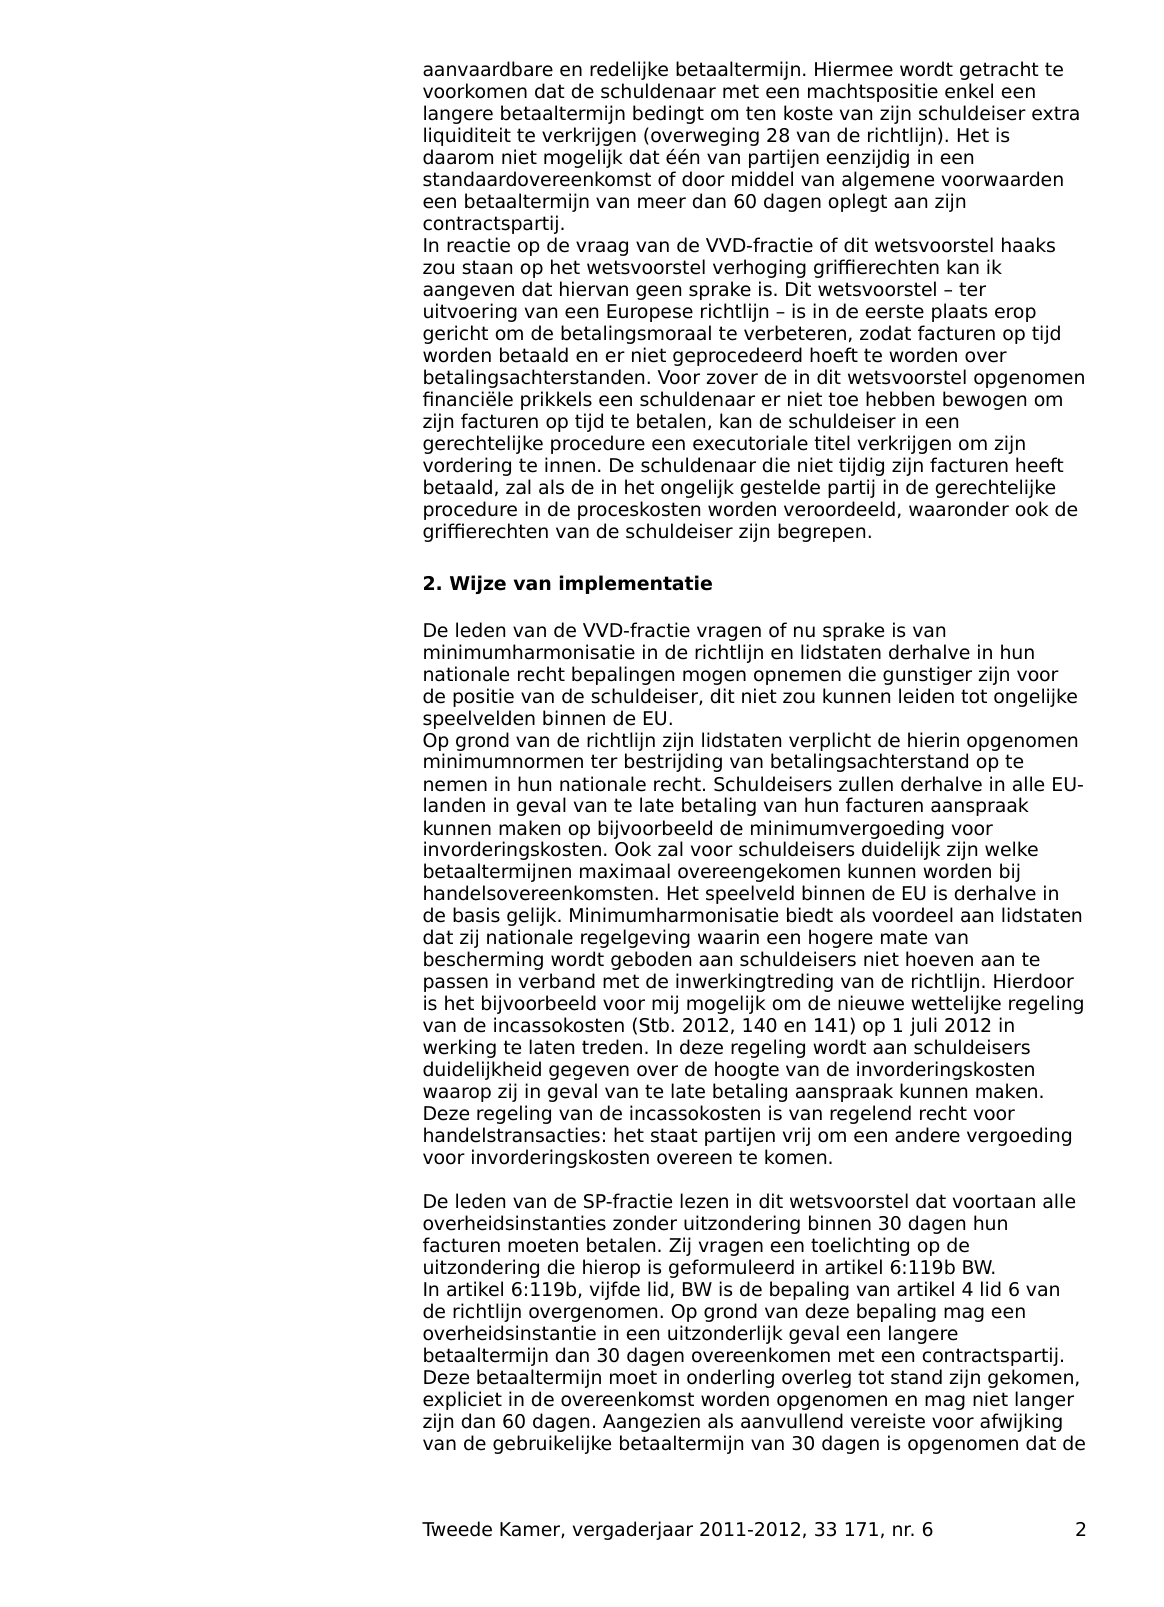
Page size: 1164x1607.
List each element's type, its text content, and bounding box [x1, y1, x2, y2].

text In artikel 6:119b, vijfde lid, BW is de bepaling van artikel 4 lid 6 van de richtlijn overgenomen. Op grond van deze bepaling mag een overheidsinstantie in een uitzonderlijk geval een langere betaaltermijn dan 30 dagen overeenkomen met een contractspartij. Deze betaaltermijn moet in onderling overleg tot stand zijn gekomen, expliciet in de overeenkomst worden opgenomen en mag niet langer zijn dan 60 dagen. Aangezien als aanvullend vereiste voor afwijking van de gebruikelijke betaaltermijn van 30 dagen is opgenomen dat de [422, 1279, 1087, 1455]
subtitle 2. Wijze van implementatie [422, 573, 1087, 594]
text aanvaardbare en redelijke betaaltermijn. Hiermee wordt getracht te voorkomen dat de schuldenaar met een machtspositie enkel een langere betaaltermijn bedingt om ten koste van zijn schuldeiser extra liquiditeit te verkrijgen (overweging 28 van de richtlijn). Het is daarom niet mogelijk dat één van partijen eenzijdig in een standaardovereenkomst of door middel van algemene voorwaarden een betaaltermijn van meer dan 60 dagen oplegt aan zijn contractspartij. [422, 59, 1087, 235]
text Op grond van de richtlijn zijn lidstaten verplicht de hierin opgenomen minimumnormen ter bestrijding van betalingsachterstand op te nemen in hun nationale recht. Schuldeisers zullen derhalve in alle EU-landen in geval van te late betaling van hun facturen aanspraak kunnen maken op bijvoorbeeld de minimumvergoeding voor invorderingskosten. Ook zal voor schuldeisers duidelijk zijn welke betaaltermijnen maximaal overeengekomen kunnen worden bij handelsovereenkomsten. Het speelveld binnen de EU is derhalve in de basis gelijk. Minimumharmonisatie biedt als voordeel aan lidstaten dat zij nationale regelgeving waarin een hogere mate van bescherming wordt geboden aan schuldeisers niet hoeven aan te passen in verband met de inwerkingtreding van de richtlijn. Hierdoor is het bijvoorbeeld voor mij mogelijk om de nieuwe wettelijke regeling van de incassokosten (Stb. 2012, 140 en 141) op 1 juli 2012 in werking te laten treden. In deze regeling wordt aan schuldeisers duidelijkheid gegeven over de hoogte van de invorderingskosten waarop zij in geval van te late betaling aanspraak kunnen maken. Deze regeling van de incassokosten is van regelend recht voor handelstransacties: het staat partijen vrij om een andere vergoeding voor invorderingskosten overeen te komen. [422, 729, 1087, 1169]
text De leden van de VVD-fractie vragen of nu sprake is van minimumharmonisatie in de richtlijn en lidstaten derhalve in hun nationale recht bepalingen mogen opnemen die gunstiger zijn voor de positie van de schuldeiser, dit niet zou kunnen leiden tot ongelijke speelvelden binnen de EU. [422, 619, 1087, 729]
text In reactie op de vraag van de VVD-fractie of dit wetsvoorstel haaks zou staan op het wetsvoorstel verhoging griffierechten kan ik aangeven dat hiervan geen sprake is. Dit wetsvoorstel – ter uitvoering van een Europese richtlijn – is in de eerste plaats erop gericht om de betalingsmoraal te verbeteren, zodat facturen op tijd worden betaald en er niet geprocedeerd hoeft te worden over betalingsachterstanden. Voor zover de in dit wetsvoorstel opgenomen financiële prikkels een schuldenaar er niet toe hebben bewogen om zijn facturen op tijd te betalen, kan de schuldeiser in een gerechtelijke procedure een executoriale titel verkrijgen om zijn vordering te innen. De schuldenaar die niet tijdig zijn facturen heeft betaald, zal als de in het ongelijk gestelde partij in de gerechtelijke procedure in de proceskosten worden veroordeeld, waaronder ook de griffierechten van de schuldeiser zijn begrepen. [422, 235, 1087, 543]
text De leden van de SP-fractie lezen in dit wetsvoorstel dat voortaan alle overheidsinstanties zonder uitzondering binnen 30 dagen hun facturen moeten betalen. Zij vragen een toelichting op de uitzondering die hierop is geformuleerd in artikel 6:119b BW. [422, 1191, 1087, 1279]
